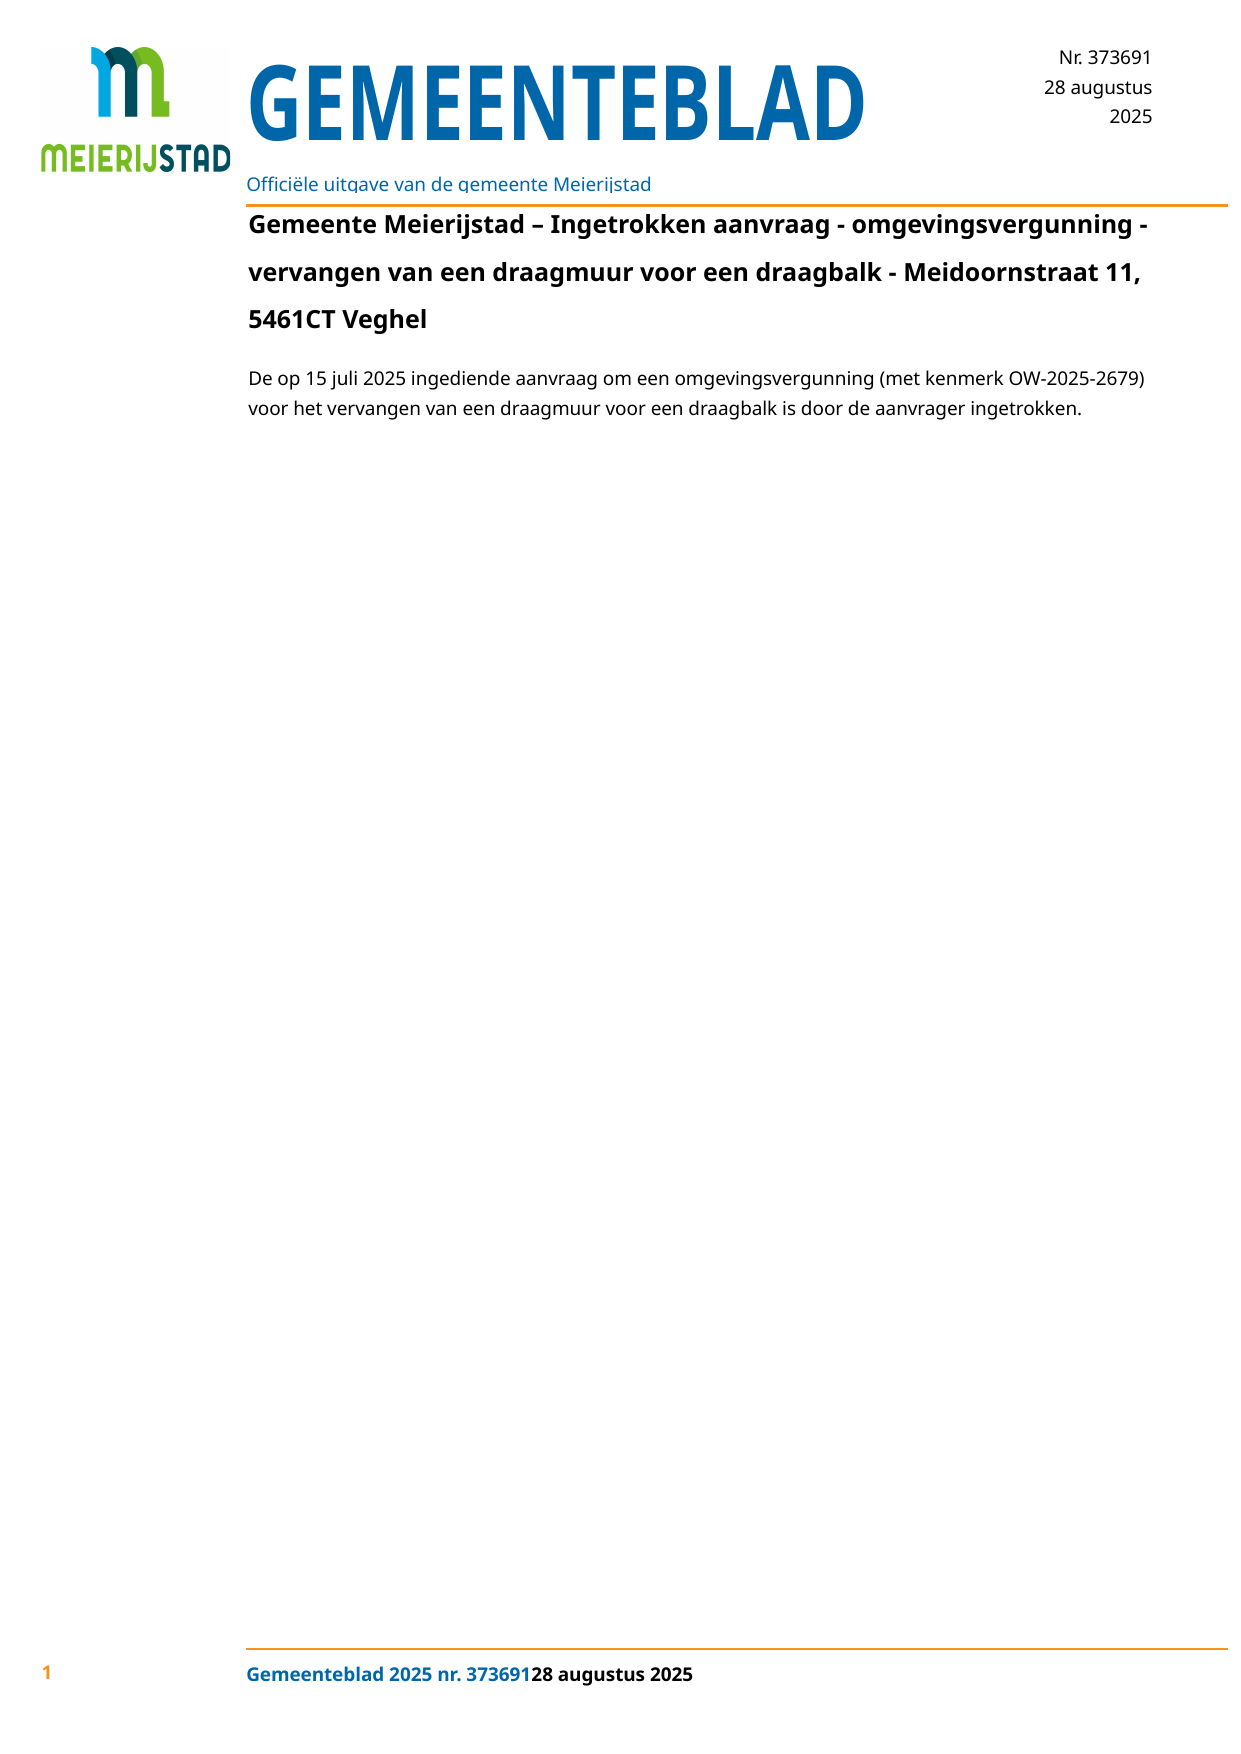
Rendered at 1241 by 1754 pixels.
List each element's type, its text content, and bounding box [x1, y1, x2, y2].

text De op 15 juli 2025 ingediende aanvraag om een omgevingsvergunning (met kenmerk OW-2025-2679) voor het vervangen van een draagmuur voor een draagbalk is door de aanvrager ingetrokken. [248, 366, 1152, 421]
picture [41, 47, 231, 172]
text Gemeente Meierijstad – Ingetrokken aanvraag - omgevingsvergunning - vervangen van een draagmuur voor een draagbalk - Meidoornstraat 11, 5461CT Veghel [248, 207, 1152, 336]
